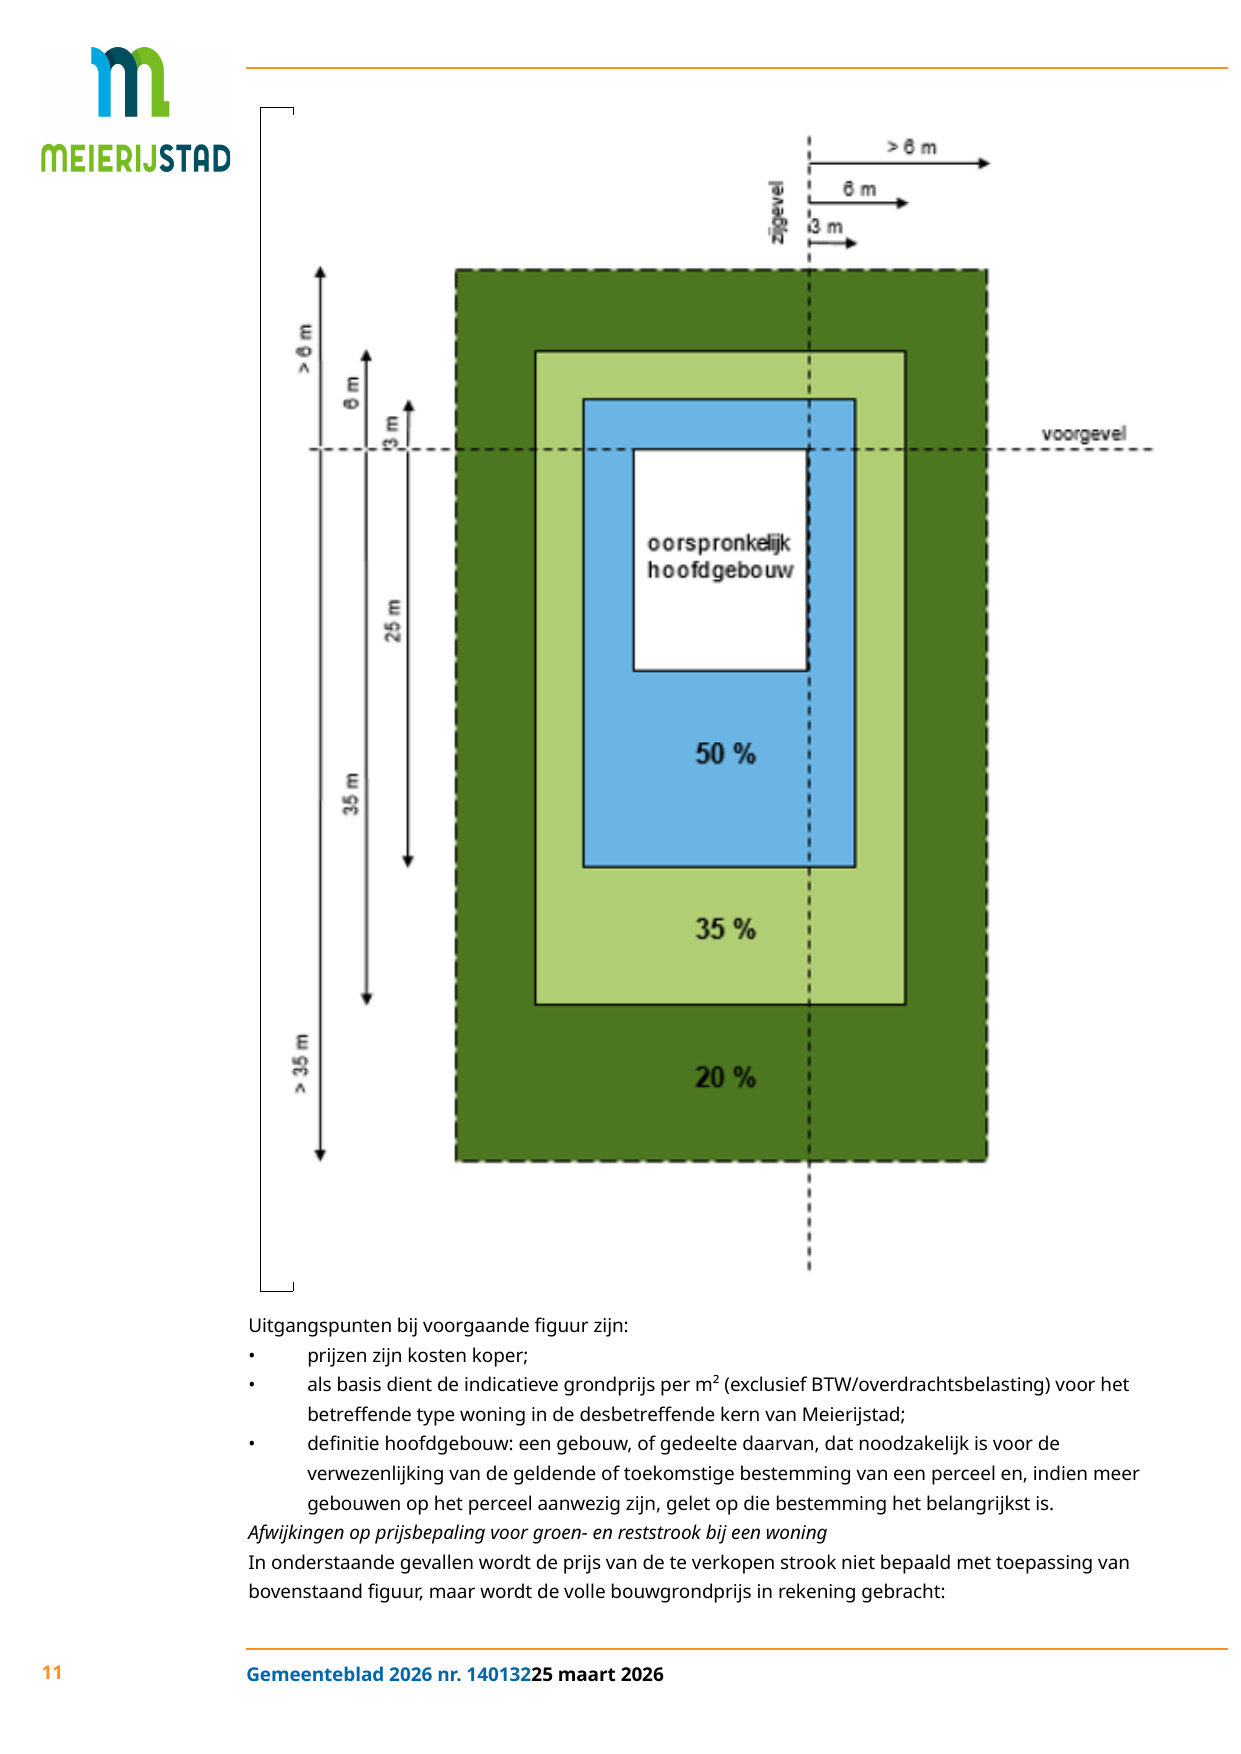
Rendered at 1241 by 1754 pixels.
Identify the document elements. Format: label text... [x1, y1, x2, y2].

picture [268, 115, 1173, 1282]
list prijzen zijn kosten koper; [248, 1342, 1152, 1367]
text Uitgangspunten bij voorgaande figuur zijn: [248, 1312, 1152, 1338]
text Afwijkingen op prijsbepaling voor groen- en reststrook bij een woning [248, 1519, 1152, 1545]
text In onderstaande gevallen wordt de prijs van de te verkopen strook niet bepaald met toepassing van bovenstaand figuur, maar wordt de volle bouwgrondprijs in rekening gebracht: [248, 1549, 1152, 1604]
picture [41, 47, 231, 172]
list definitie hoofdgebouw: een gebouw, of gedeelte daarvan, dat noodzakelijk is voor de verwezenlijking van de geldende of toekomstige bestemming van een perceel en, indien meer gebouwen op het perceel aanwezig zijn, gelet op die bestemming het belangrijkst is. [248, 1431, 1152, 1515]
list als basis dient de indicatieve grondprijs per m² (exclusief BTW/overdrachtsbelasting) voor het betreffende type woning in de desbetreffende kern van Meierijstad; [248, 1371, 1152, 1427]
